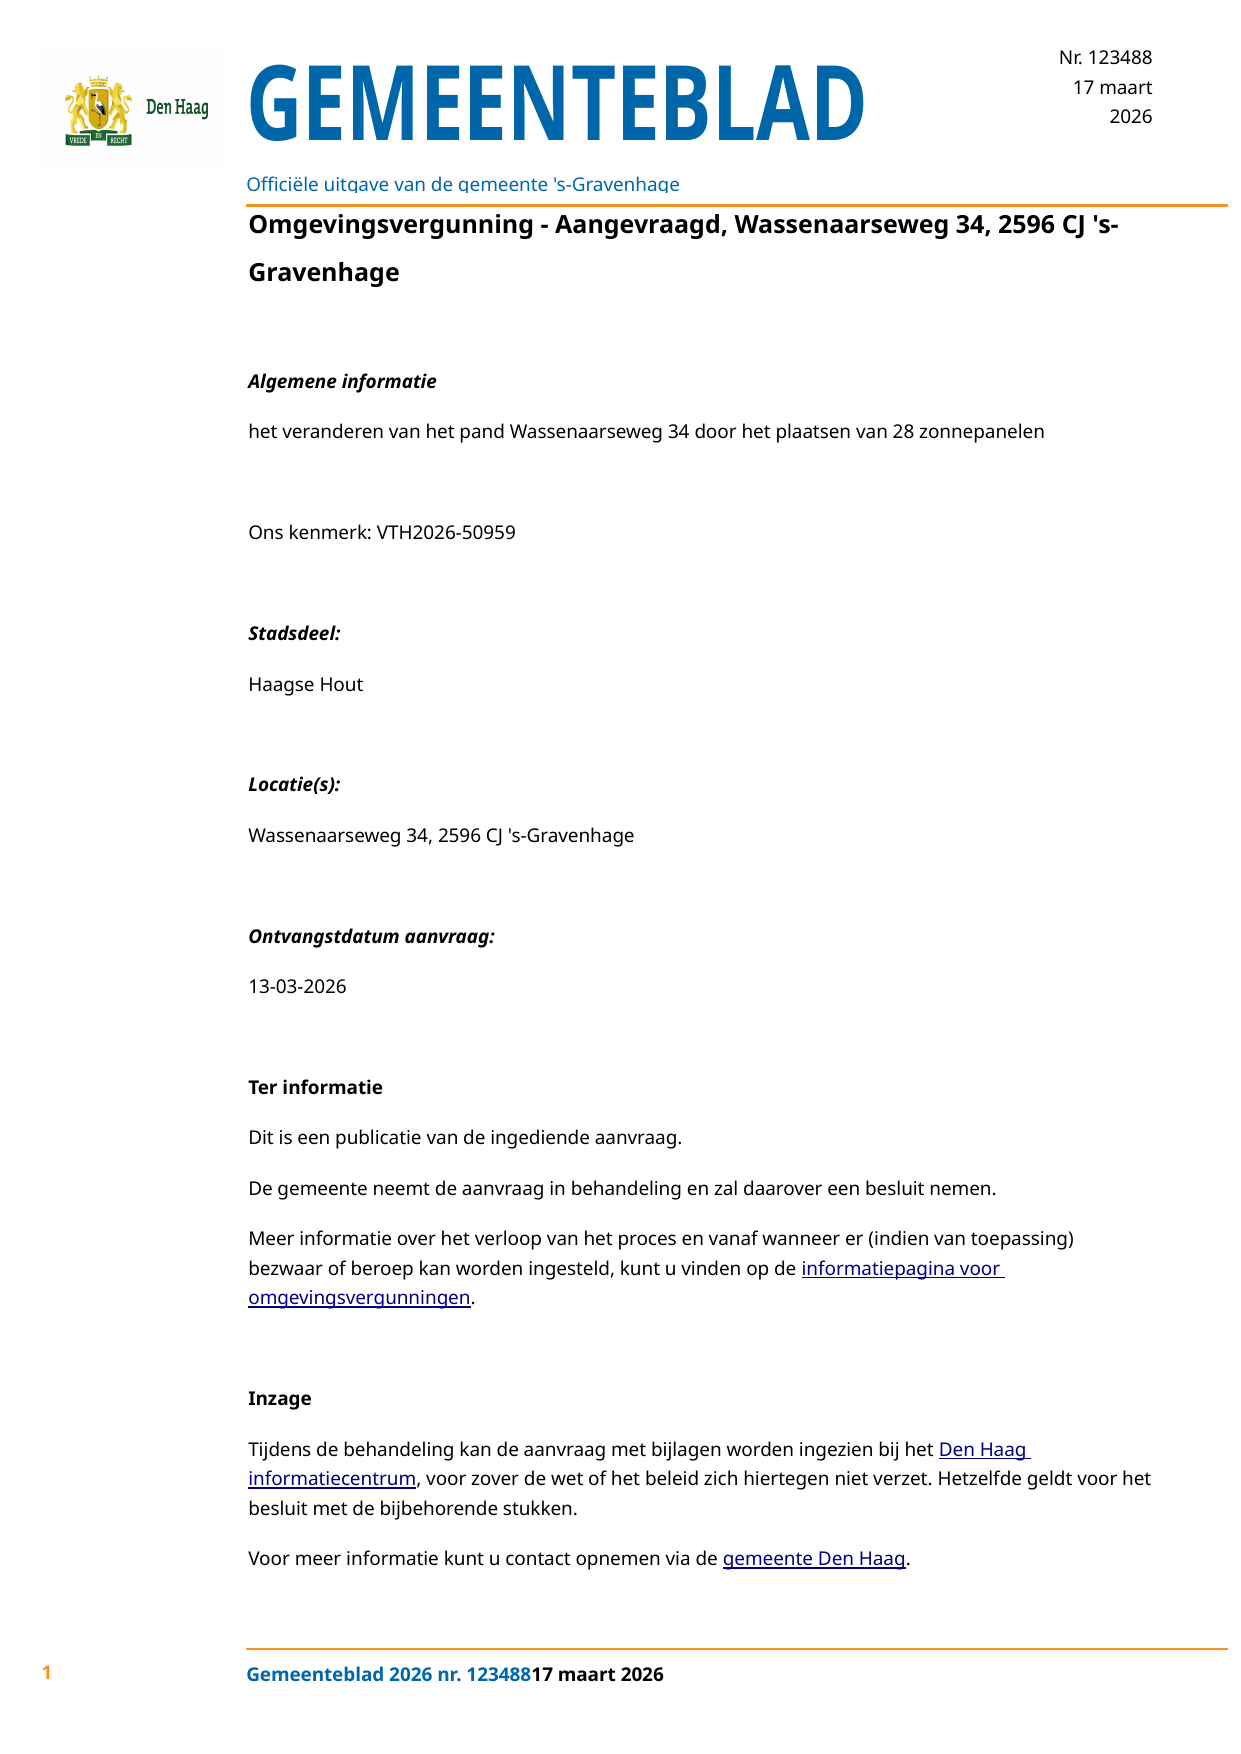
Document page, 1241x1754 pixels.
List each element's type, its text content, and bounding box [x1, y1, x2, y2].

text Ontvangstdatum aanvraag: [248, 923, 1152, 949]
text Haagse Hout [248, 671, 1152, 697]
text Meer informatie over het verloop van het proces en vanaf wanneer er (indien van toepassing) bezwaar of beroep kan worden ingesteld, kunt u vinden op de informatiepagina voor omgevingsvergunningen. [248, 1225, 1152, 1310]
text Locatie(s): [248, 772, 1152, 797]
text Ons kenmerk: VTH2026-50959 [248, 519, 1152, 545]
picture [41, 47, 231, 172]
text Wassenaarseweg 34, 2596 CJ 's-Gravenhage [248, 822, 1152, 848]
text het veranderen van het pand Wassenaarseweg 34 door het plaatsen van 28 zonnepanelen [248, 419, 1152, 444]
text Voor meer informatie kunt u contact opnemen via de gemeente Den Haag. [248, 1545, 1152, 1571]
text 13-03-2026 [248, 973, 1152, 999]
text Dit is een publicatie van de ingediende aanvraag. [248, 1124, 1152, 1150]
text Ter informatie [248, 1074, 1152, 1100]
text De gemeente neemt de aanvraag in behandeling en zal daarover een besluit nemen. [248, 1175, 1152, 1201]
text Tijdens de behandeling kan de aanvraag met bijlagen worden ingezien bij het Den Haag informatiecentrum, voor zover de wet of het beleid zich hiertegen niet verzet. Hetzelfde geldt voor het besluit met de bijbehorende stukken. [248, 1436, 1152, 1521]
text Stadsdeel: [248, 620, 1152, 646]
text Algemene informatie [248, 368, 1152, 394]
text Inzage [248, 1385, 1152, 1411]
text Omgevingsvergunning - Aangevraagd, Wassenaarseweg 34, 2596 CJ 's-Gravenhage [248, 207, 1152, 288]
